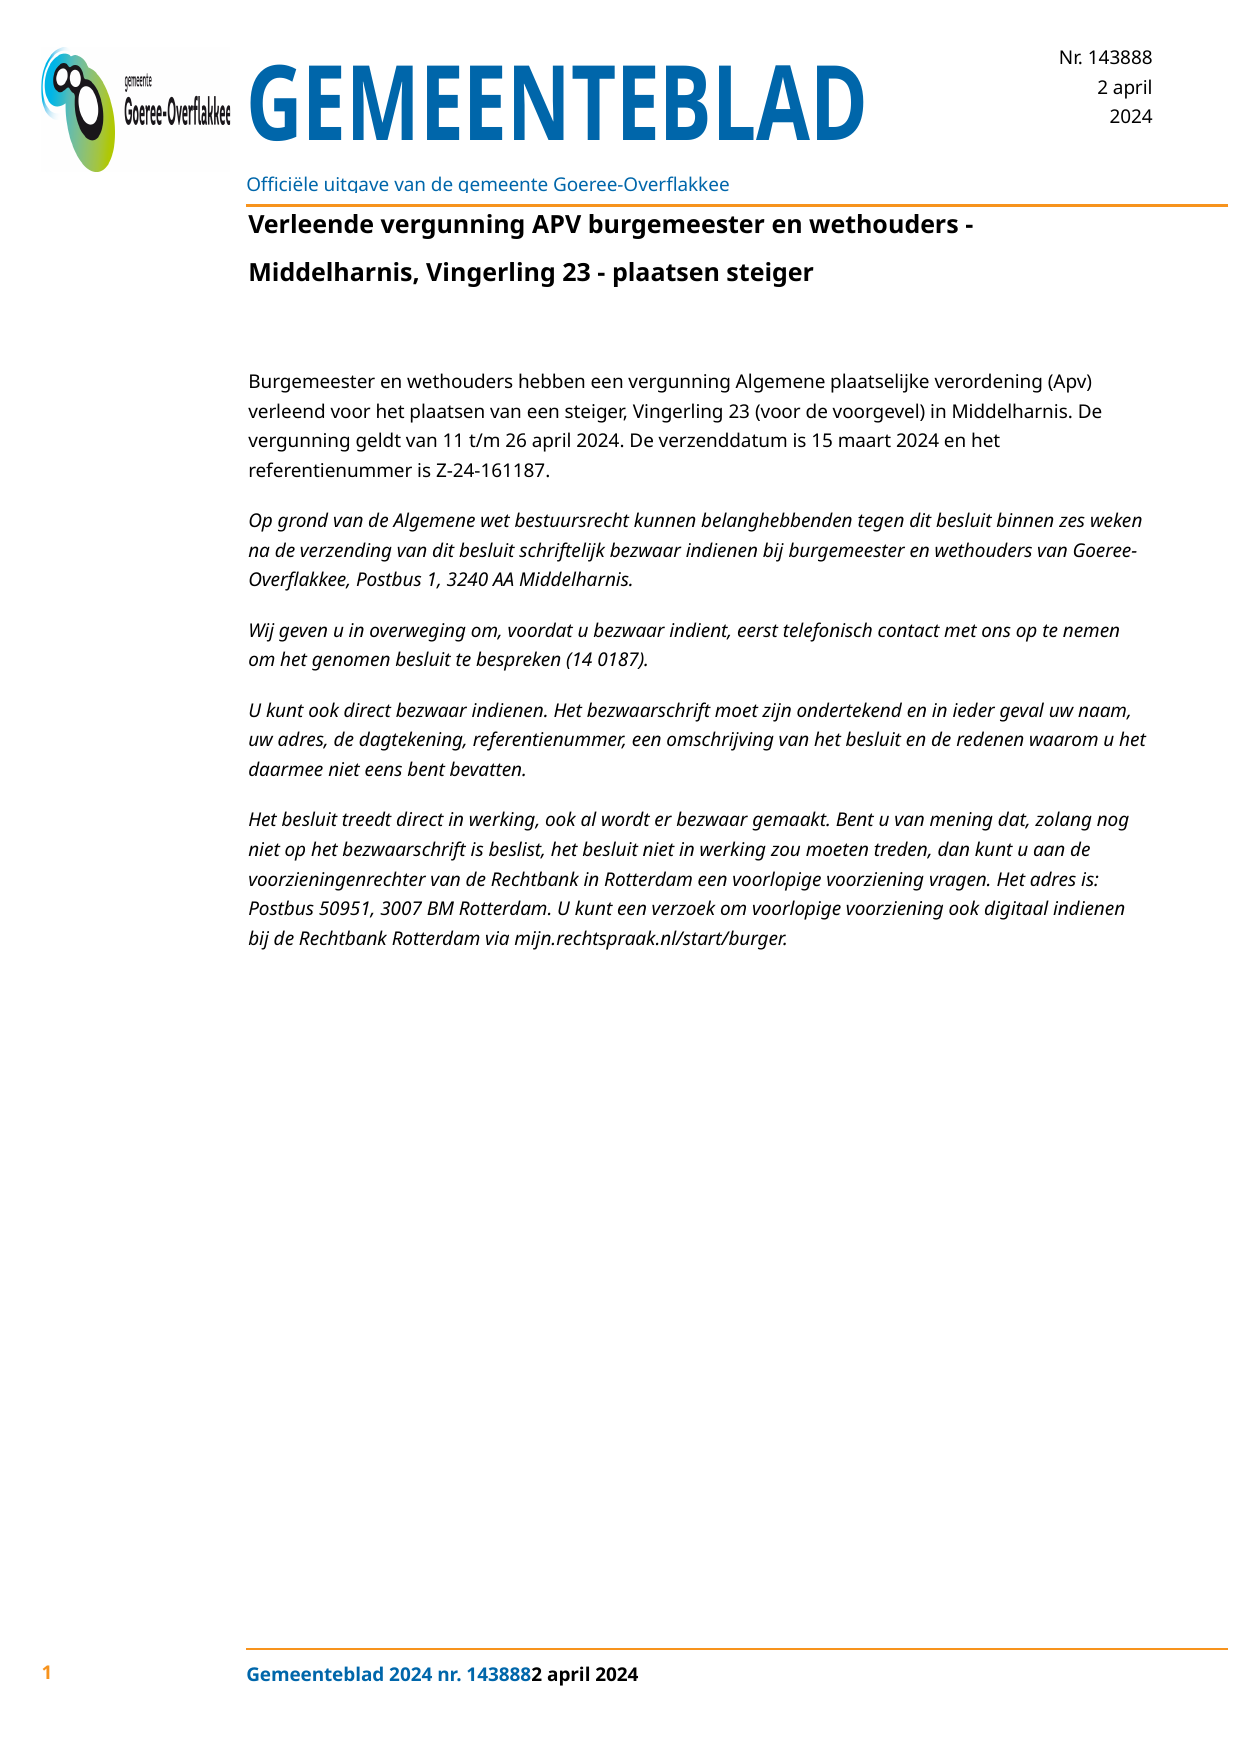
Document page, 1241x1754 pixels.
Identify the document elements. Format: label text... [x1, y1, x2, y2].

text U kunt ook direct bezwaar indienen. Het bezwaarschrift moet zijn ondertekend en in ieder geval uw naam, uw adres, de dagtekening, referentienummer, een omschrijving van het besluit en de redenen waarom u het daarmee niet eens bent bevatten. [248, 697, 1152, 782]
picture [41, 47, 231, 172]
text Het besluit treedt direct in werking, ook al wordt er bezwaar gemaakt. Bent u van mening dat, zolang nog niet op het bezwaarschrift is beslist, het besluit niet in werking zou moeten treden, dan kunt u aan de voorzieningenrechter van de Rechtbank in Rotterdam een voorlopige voorziening vragen. Het adres is: Postbus 50951, 3007 BM Rotterdam. U kunt een verzoek om voorlopige voorziening ook digitaal indienen bij de Rechtbank Rotterdam via mijn.rechtspraak.nl/start/burger. [248, 807, 1152, 951]
text Burgemeester en wethouders hebben een vergunning Algemene plaatselijke verordening (Apv) verleend voor het plaatsen van een steiger, Vingerling 23 (voor de voorgevel) in Middelharnis. De vergunning geldt van 11 t/m 26 april 2024. De verzenddatum is 15 maart 2024 en het referentienummer is Z-24-161187. [248, 368, 1152, 483]
text Wij geven u in overweging om, voordat u bezwaar indient, eerst telefonisch contact met ons op te nemen om het genomen besluit te bespreken (14 0187). [248, 617, 1152, 672]
text Op grond van de Algemene wet bestuursrecht kunnen belanghebbenden tegen dit besluit binnen zes weken na de verzending van dit besluit schriftelijk bezwaar indienen bij burgemeester en wethouders van Goeree-Overflakkee, Postbus 1, 3240 AA Middelharnis. [248, 507, 1152, 592]
text Verleende vergunning APV burgemeester en wethouders - Middelharnis, Vingerling 23 - plaatsen steiger [248, 207, 1152, 288]
